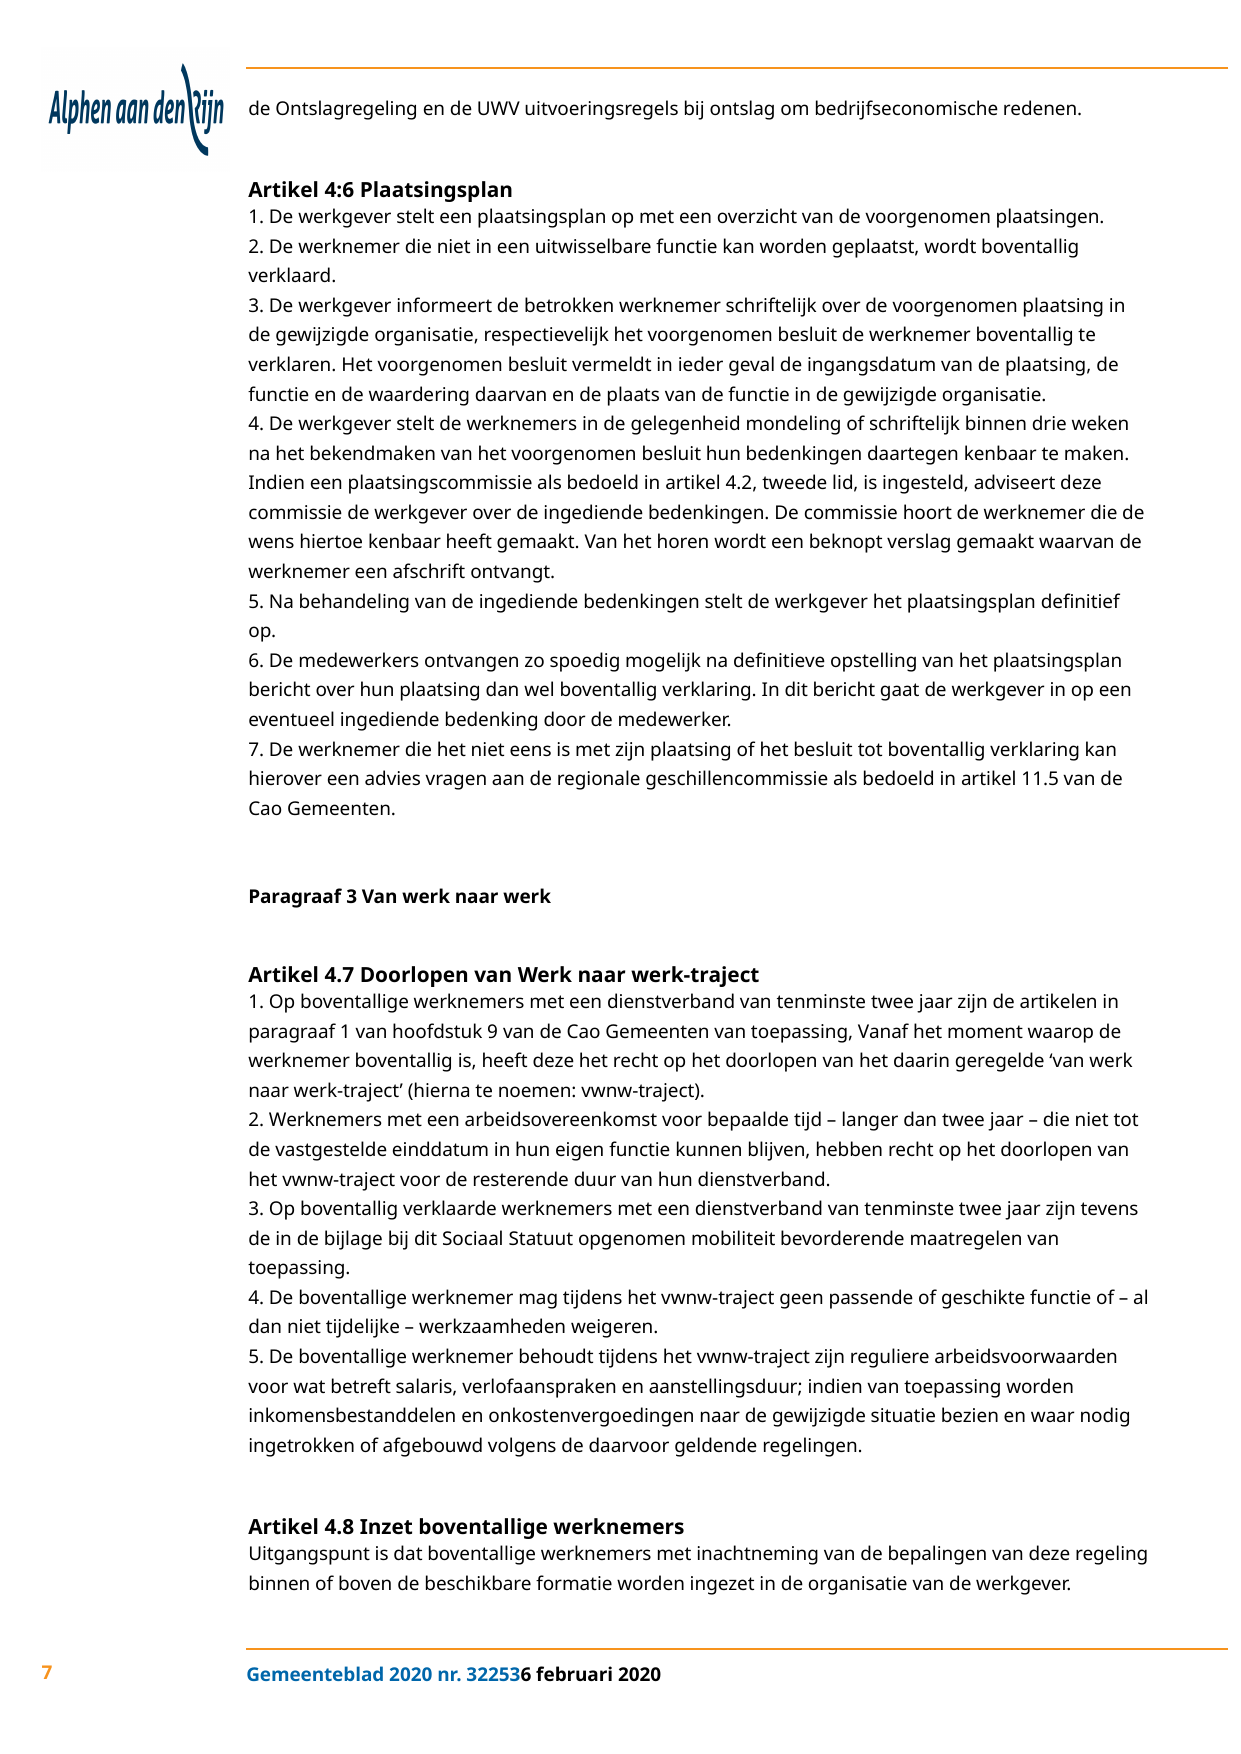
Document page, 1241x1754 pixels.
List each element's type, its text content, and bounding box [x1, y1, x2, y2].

text 4. De werkgever stelt de werknemers in de gelegenheid mondeling of schriftelijk binnen drie weken na het bekendmaken van het voorgenomen besluit hun bedenkingen daartegen kenbaar te maken. Indien een plaatsingscommissie als bedoeld in artikel 4.2, tweede lid, is ingesteld, adviseert deze commissie de werkgever over de ingediende bedenkingen. De commissie hoort de werknemer die de wens hiertoe kenbaar heeft gemaakt. Van het horen wordt een beknopt verslag gemaakt waarvan de werknemer een afschrift ontvangt. [248, 410, 1152, 584]
text 1. De werkgever stelt een plaatsingsplan op met een overzicht van de voorgenomen plaatsingen. [248, 203, 1152, 229]
text 2. De werknemer die niet in een uitwisselbare functie kan worden geplaatst, wordt boventallig verklaard. [248, 233, 1152, 288]
text 2. Werknemers met een arbeidsovereenkomst voor bepaalde tijd – langer dan twee jaar – die niet tot de vastgestelde einddatum in hun eigen functie kunnen blijven, hebben recht op het doorlopen van het vwnw-traject voor de resterende duur van hun dienstverband. [248, 1107, 1152, 1191]
text 6. De medewerkers ontvangen zo spoedig mogelijk na definitieve opstelling van het plaatsingsplan bericht over hun plaatsing dan wel boventallig verklaring. In dit bericht gaat de werkgever in op een eventueel ingediende bedenking door de medewerker. [248, 647, 1152, 732]
text Artikel 4.8 Inzet boventallige werknemers [248, 1512, 1152, 1540]
text 1. Op boventallige werknemers met een dienstverband van tenminste twee jaar zijn de artikelen in paragraaf 1 van hoofdstuk 9 van de Cao Gemeenten van toepassing, Vanaf het moment waarop de werknemer boventallig is, heeft deze het recht op het doorlopen van het daarin geregelde ‘van werk naar werk-traject’ (hierna te noemen: vwnw-traject). [248, 988, 1152, 1103]
text 7. De werknemer die het niet eens is met zijn plaatsing of het besluit tot boventallig verklaring kan hierover een advies vragen aan de regionale geschillencommissie als bedoeld in artikel 11.5 van de Cao Gemeenten. [248, 736, 1152, 821]
text 3. De werkgever informeert de betrokken werknemer schriftelijk over de voorgenomen plaatsing in de gewijzigde organisatie, respectievelijk het voorgenomen besluit de werknemer boventallig te verklaren. Het voorgenomen besluit vermeldt in ieder geval de ingangsdatum van de plaatsing, de functie en de waardering daarvan en de plaats van de functie in de gewijzigde organisatie. [248, 292, 1152, 406]
text de Ontslagregeling en de UWV uitvoeringsregels bij ontslag om bedrijfseconomische redenen. [248, 95, 1152, 121]
text Uitgangspunt is dat boventallige werknemers met inachtneming van de bepalingen van deze regeling binnen of boven de beschikbare formatie worden ingezet in de organisatie van de werkgever. [248, 1540, 1152, 1596]
text 5. De boventallige werknemer behoudt tijdens het vwnw-traject zijn reguliere arbeidsvoorwaarden voor wat betreft salaris, verlofaanspraken en aanstellingsduur; indien van toepassing worden inkomensbestanddelen en onkostenvergoedingen naar de gewijzigde situatie bezien en waar nodig ingetrokken of afgebouwd volgens de daarvoor geldende regelingen. [248, 1343, 1152, 1458]
text Artikel 4.7 Doorlopen van Werk naar werk-traject [248, 960, 1152, 988]
text Paragraaf 3 Van werk naar werk [248, 884, 1152, 909]
text 4. De boventallige werknemer mag tijdens het vwnw-traject geen passende of geschikte functie of – al dan niet tijdelijke – werkzaamheden weigeren. [248, 1284, 1152, 1339]
text 5. Na behandeling van de ingediende bedenkingen stelt de werkgever het plaatsingsplan definitief op. [248, 588, 1152, 643]
picture [41, 47, 231, 172]
text Artikel 4:6 Plaatsingsplan [248, 175, 1152, 203]
text 3. Op boventallig verklaarde werknemers met een dienstverband van tenminste twee jaar zijn tevens de in de bijlage bij dit Sociaal Statuut opgenomen mobiliteit bevorderende maatregelen van toepassing. [248, 1195, 1152, 1280]
